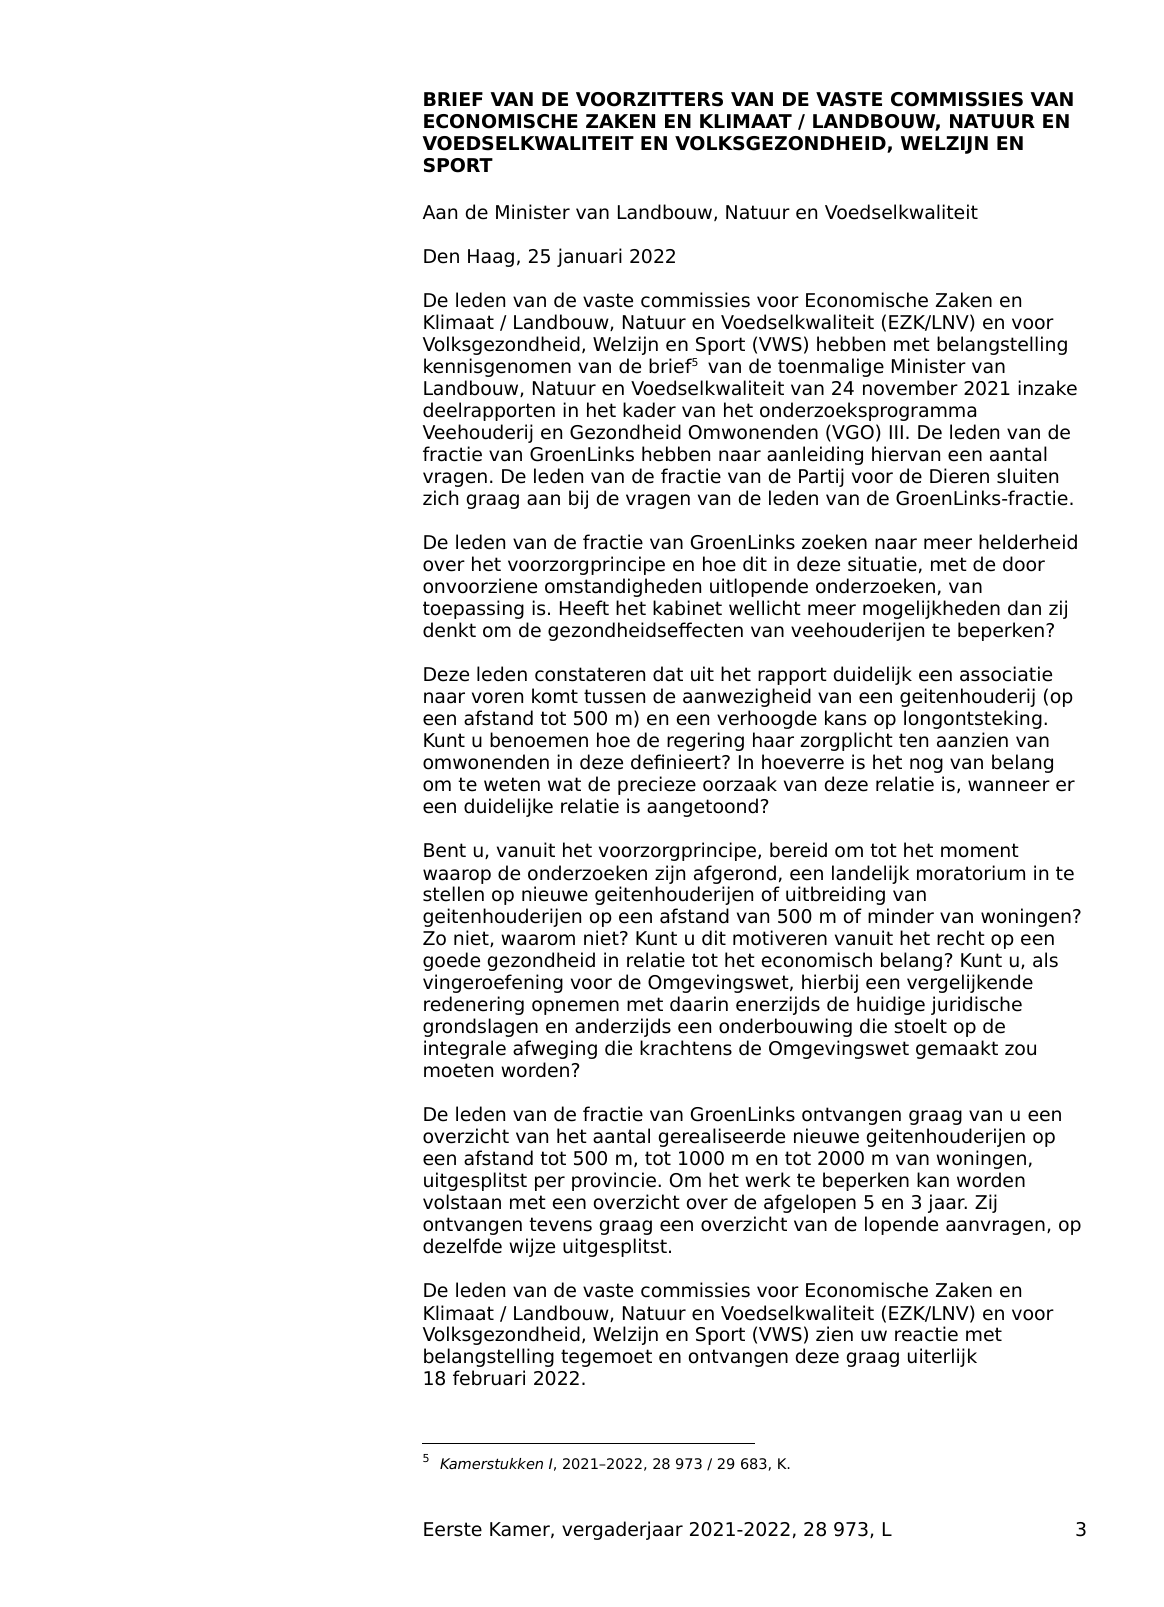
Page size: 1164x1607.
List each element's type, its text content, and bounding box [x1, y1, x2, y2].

text Aan de Minister van Landbouw, Natuur en Voedselkwaliteit [422, 202, 1087, 224]
text Den Haag, 25 januari 2022 [422, 246, 1087, 268]
text De leden van de fractie van GroenLinks ontvangen graag van u een overzicht van het aantal gerealiseerde nieuwe geitenhouderijen op een afstand tot 500 m, tot 1000 m en tot 2000 m van woningen, uitgesplitst per provincie. Om het werk te beperken kan worden volstaan met een overzicht over de afgelopen 5 en 3 jaar. Zij ontvangen tevens graag een overzicht van de lopende aanvragen, op dezelfde wijze uitgesplitst. [422, 1104, 1087, 1258]
text De leden van de fractie van GroenLinks zoeken naar meer helderheid over het voorzorgprincipe en hoe dit in deze situatie, met de door onvoorziene omstandigheden uitlopende onderzoeken, van toepassing is. Heeft het kabinet wellicht meer mogelijkheden dan zij denkt om de gezondheidseffecten van veehouderijen te beperken? [422, 532, 1087, 642]
text De leden van de vaste commissies voor Economische Zaken en Klimaat / Landbouw, Natuur en Voedselkwaliteit (EZK/LNV) en voor Volksgezondheid, Welzijn en Sport (VWS) hebben met belangstelling kennisgenomen van de brief van de toenmalige Minister van Landbouw, Natuur en Voedselkwaliteit van 24 november 2021 inzake deelrapporten in het kader van het onderzoeksprogramma Veehouderij en Gezondheid Omwonenden (VGO) III. De leden van de fractie van GroenLinks hebben naar aanleiding hiervan een aantal vragen. De leden van de fractie van de Partij voor de Dieren sluiten zich graag aan bij de vragen van de leden van de GroenLinks-fractie. [422, 290, 1087, 510]
text De leden van de vaste commissies voor Economische Zaken en Klimaat / Landbouw, Natuur en Voedselkwaliteit (EZK/LNV) en voor Volksgezondheid, Welzijn en Sport (VWS) zien uw reactie met belangstelling tegemoet en ontvangen deze graag uiterlijk 18 februari 2022. [422, 1280, 1087, 1390]
text Bent u, vanuit het voorzorgprincipe, bereid om tot het moment waarop de onderzoeken zijn afgerond, een landelijk moratorium in te stellen op nieuwe geitenhouderijen of uitbreiding van geitenhouderijen op een afstand van 500 m of minder van woningen? Zo niet, waarom niet? Kunt u dit motiveren vanuit het recht op een goede gezondheid in relatie tot het economisch belang? Kunt u, als vingeroefening voor de Omgevingswet, hierbij een vergelijkende redenering opnemen met daarin enerzijds de huidige juridische grondslagen en anderzijds een onderbouwing die stoelt op de integrale afweging die krachtens de Omgevingswet gemaakt zou moeten worden? [422, 840, 1087, 1082]
text Kamerstukken I, 2021–2022, 28 973 / 29 683, K. [422, 1452, 1087, 1474]
text Deze leden constateren dat uit het rapport duidelijk een associatie naar voren komt tussen de aanwezigheid van een geitenhouderij (op een afstand tot 500 m) en een verhoogde kans op longontsteking. Kunt u benoemen hoe de regering haar zorgplicht ten aanzien van omwonenden in deze definieert? In hoeverre is het nog van belang om te weten wat de precieze oorzaak van deze relatie is, wanneer er een duidelijke relatie is aangetoond? [422, 664, 1087, 818]
subtitle BRIEF VAN DE VOORZITTERS VAN DE VASTE COMMISSIES VAN ECONOMISCHE ZAKEN EN KLIMAAT / LANDBOUW, NATUUR EN VOEDSELKWALITEIT EN VOLKSGEZONDHEID, WELZIJN EN SPORT [422, 89, 1087, 177]
